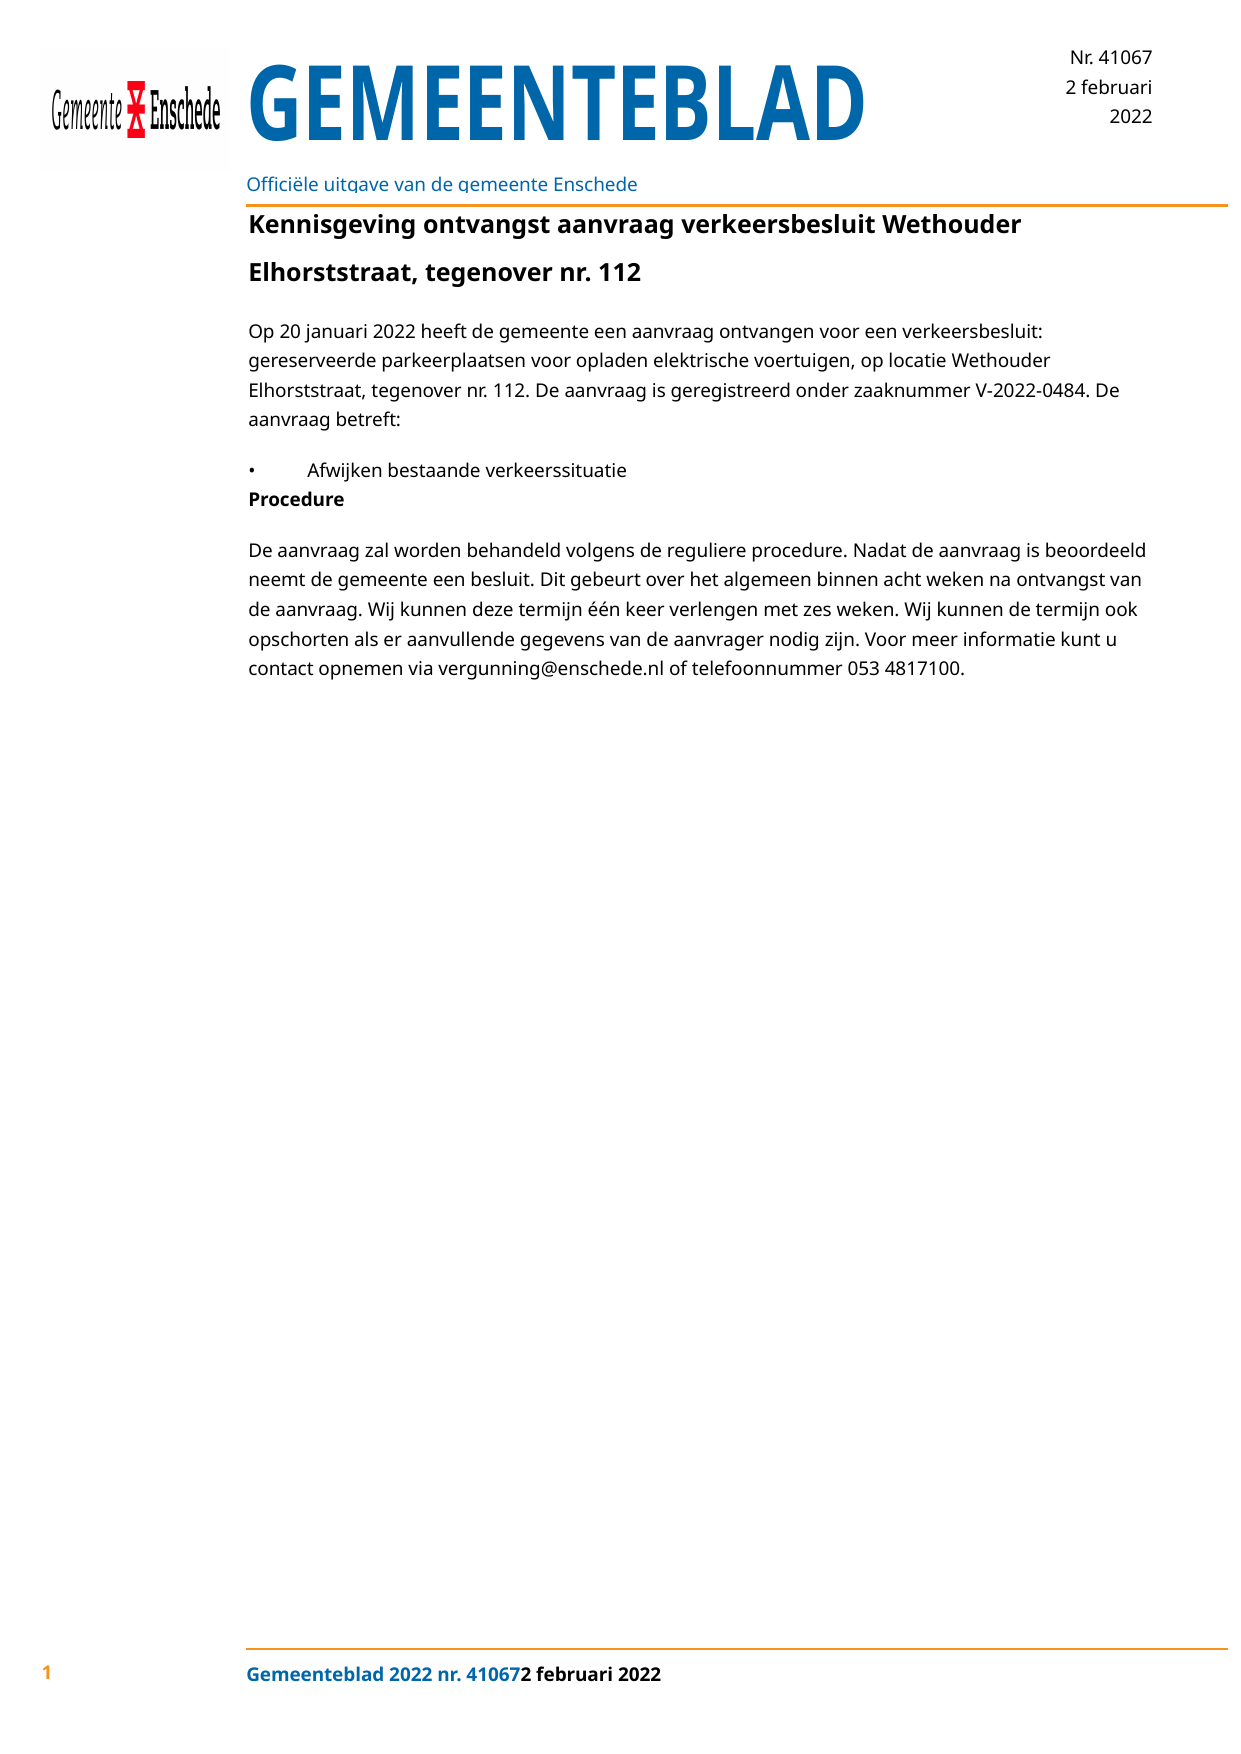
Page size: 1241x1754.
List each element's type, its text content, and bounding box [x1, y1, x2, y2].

text Kennisgeving ontvangst aanvraag verkeersbesluit Wethouder Elhorststraat, tegenover nr. 112 [248, 207, 1152, 288]
text Procedure [248, 487, 1152, 512]
text Op 20 januari 2022 heeft de gemeente een aanvraag ontvangen voor een verkeersbesluit: gereserveerde parkeerplaatsen voor opladen elektrische voertuigen, op locatie Wethouder Elhorststraat, tegenover nr. 112. De aanvraag is geregistreerd onder zaaknummer V-2022-0484. De aanvraag betreft: [248, 318, 1152, 432]
text De aanvraag zal worden behandeld volgens de reguliere procedure. Nadat de aanvraag is beoordeeld neemt de gemeente een besluit. Dit gebeurt over het algemeen binnen acht weken na ontvangst van de aanvraag. Wij kunnen deze termijn één keer verlengen met zes weken. Wij kunnen de termijn ook opschorten als er aanvullende gegevens van de aanvrager nodig zijn. Voor meer informatie kunt u contact opnemen via vergunning@enschede.nl of telefoonnummer 053 4817100. [248, 537, 1152, 681]
picture [41, 47, 231, 172]
list Afwijken bestaande verkeerssituatie [248, 457, 1152, 483]
